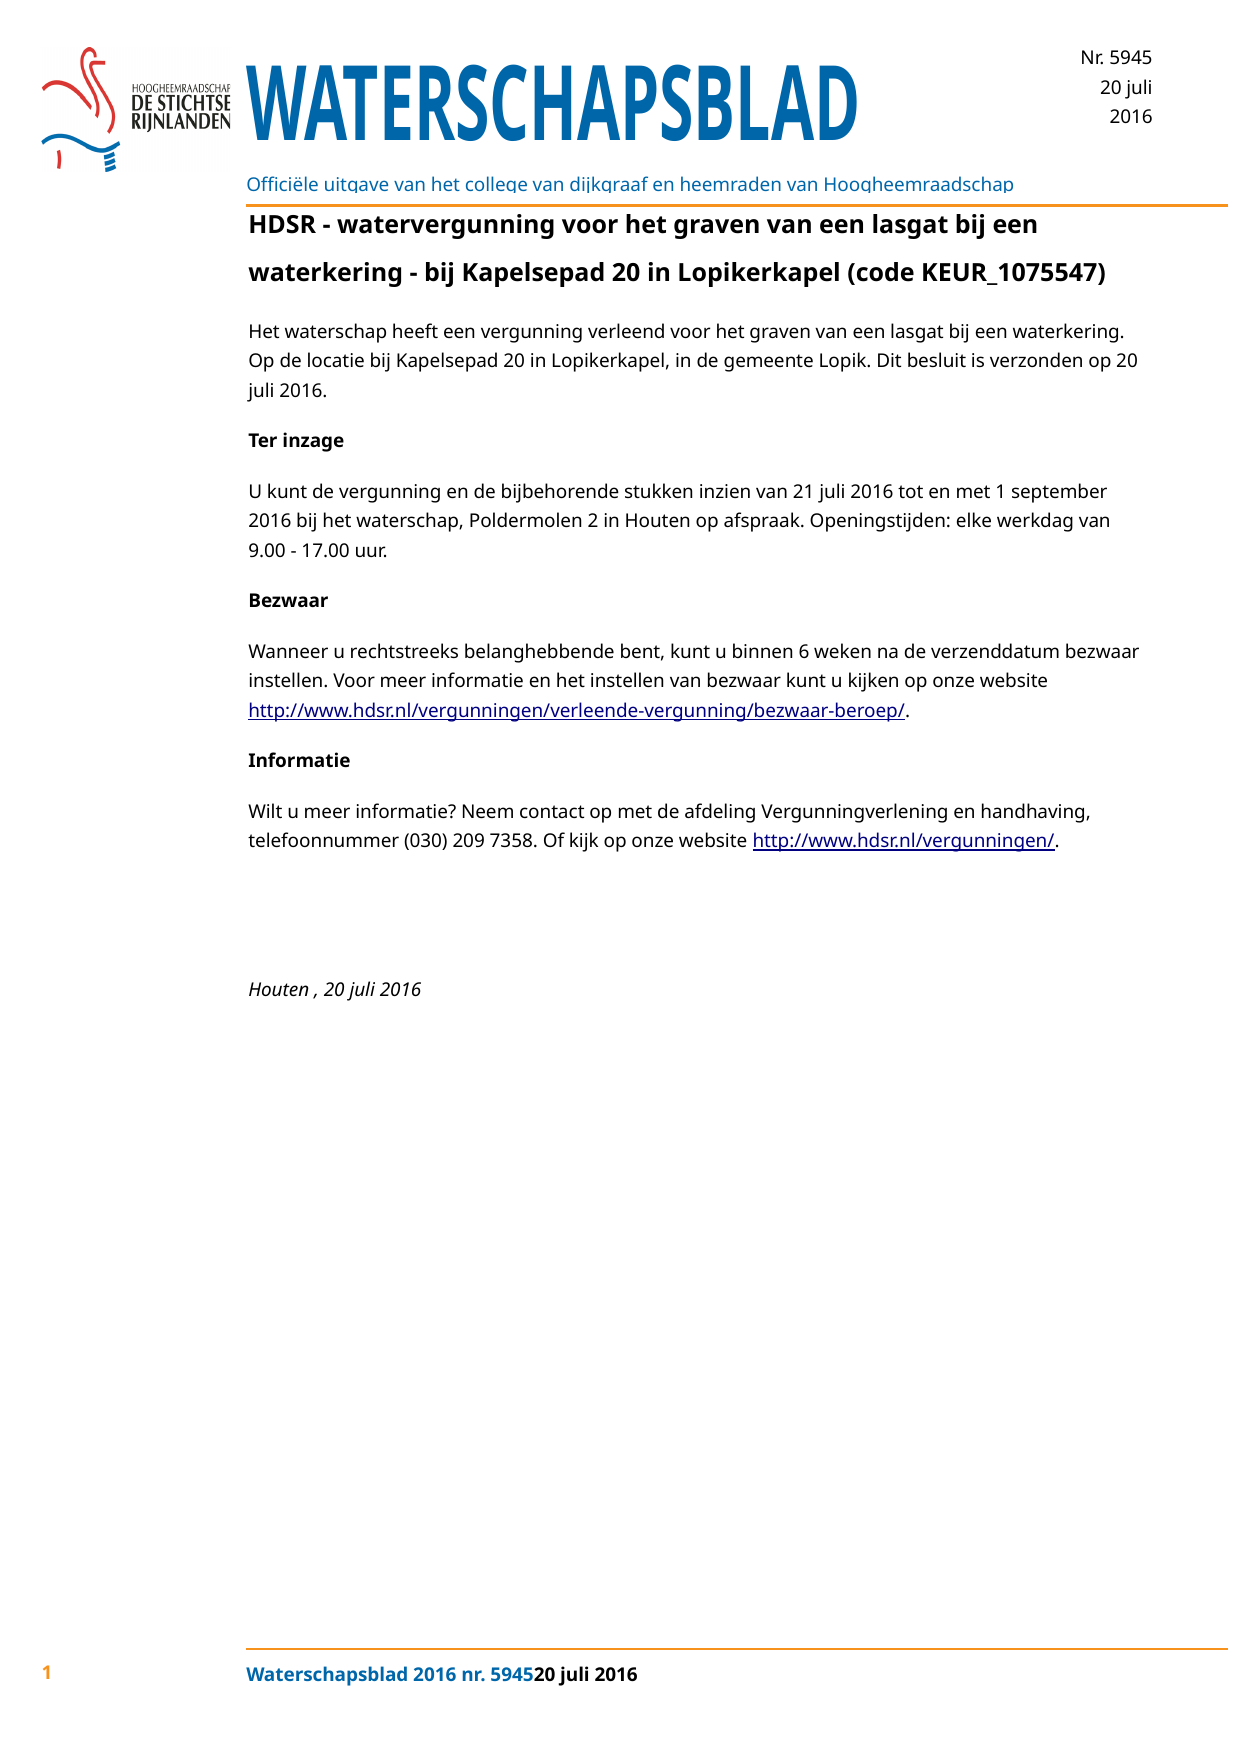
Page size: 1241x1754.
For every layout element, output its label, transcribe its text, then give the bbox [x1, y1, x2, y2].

text Houten , 20 juli 2016 [248, 976, 1152, 1002]
text Bezwaar [248, 587, 1152, 613]
text HDSR - watervergunning voor het graven van een lasgat bij een waterkering - bij Kapelsepad 20 in Lopikerkapel (code KEUR_1075547) [248, 207, 1152, 288]
text Het waterschap heeft een vergunning verleend voor het graven van een lasgat bij een waterkering. Op de locatie bij Kapelsepad 20 in Lopikerkapel, in de gemeente Lopik. Dit besluit is verzonden op 20 juli 2016. [248, 318, 1152, 403]
text U kunt de vergunning en de bijbehorende stukken inzien van 21 juli 2016 tot en met 1 september 2016 bij het waterschap, Poldermolen 2 in Houten op afspraak. Openingstijden: elke werkdag van 9.00 - 17.00 uur. [248, 478, 1152, 563]
text Wilt u meer informatie? Neem contact op met de afdeling Vergunningverlening en handhaving, telefoonnummer (030) 209 7358. Of kijk op onze website http://www.hdsr.nl/vergunningen/. [248, 798, 1152, 853]
picture [41, 47, 231, 172]
text Wanneer u rechtstreeks belanghebbende bent, kunt u binnen 6 weken na de verzenddatum bezwaar instellen. Voor meer informatie en het instellen van bezwaar kunt u kijken op onze website http://www.hdsr.nl/vergunningen/verleende-vergunning/bezwaar-beroep/. [248, 638, 1152, 723]
text Informatie [248, 747, 1152, 773]
text Ter inzage [248, 427, 1152, 453]
